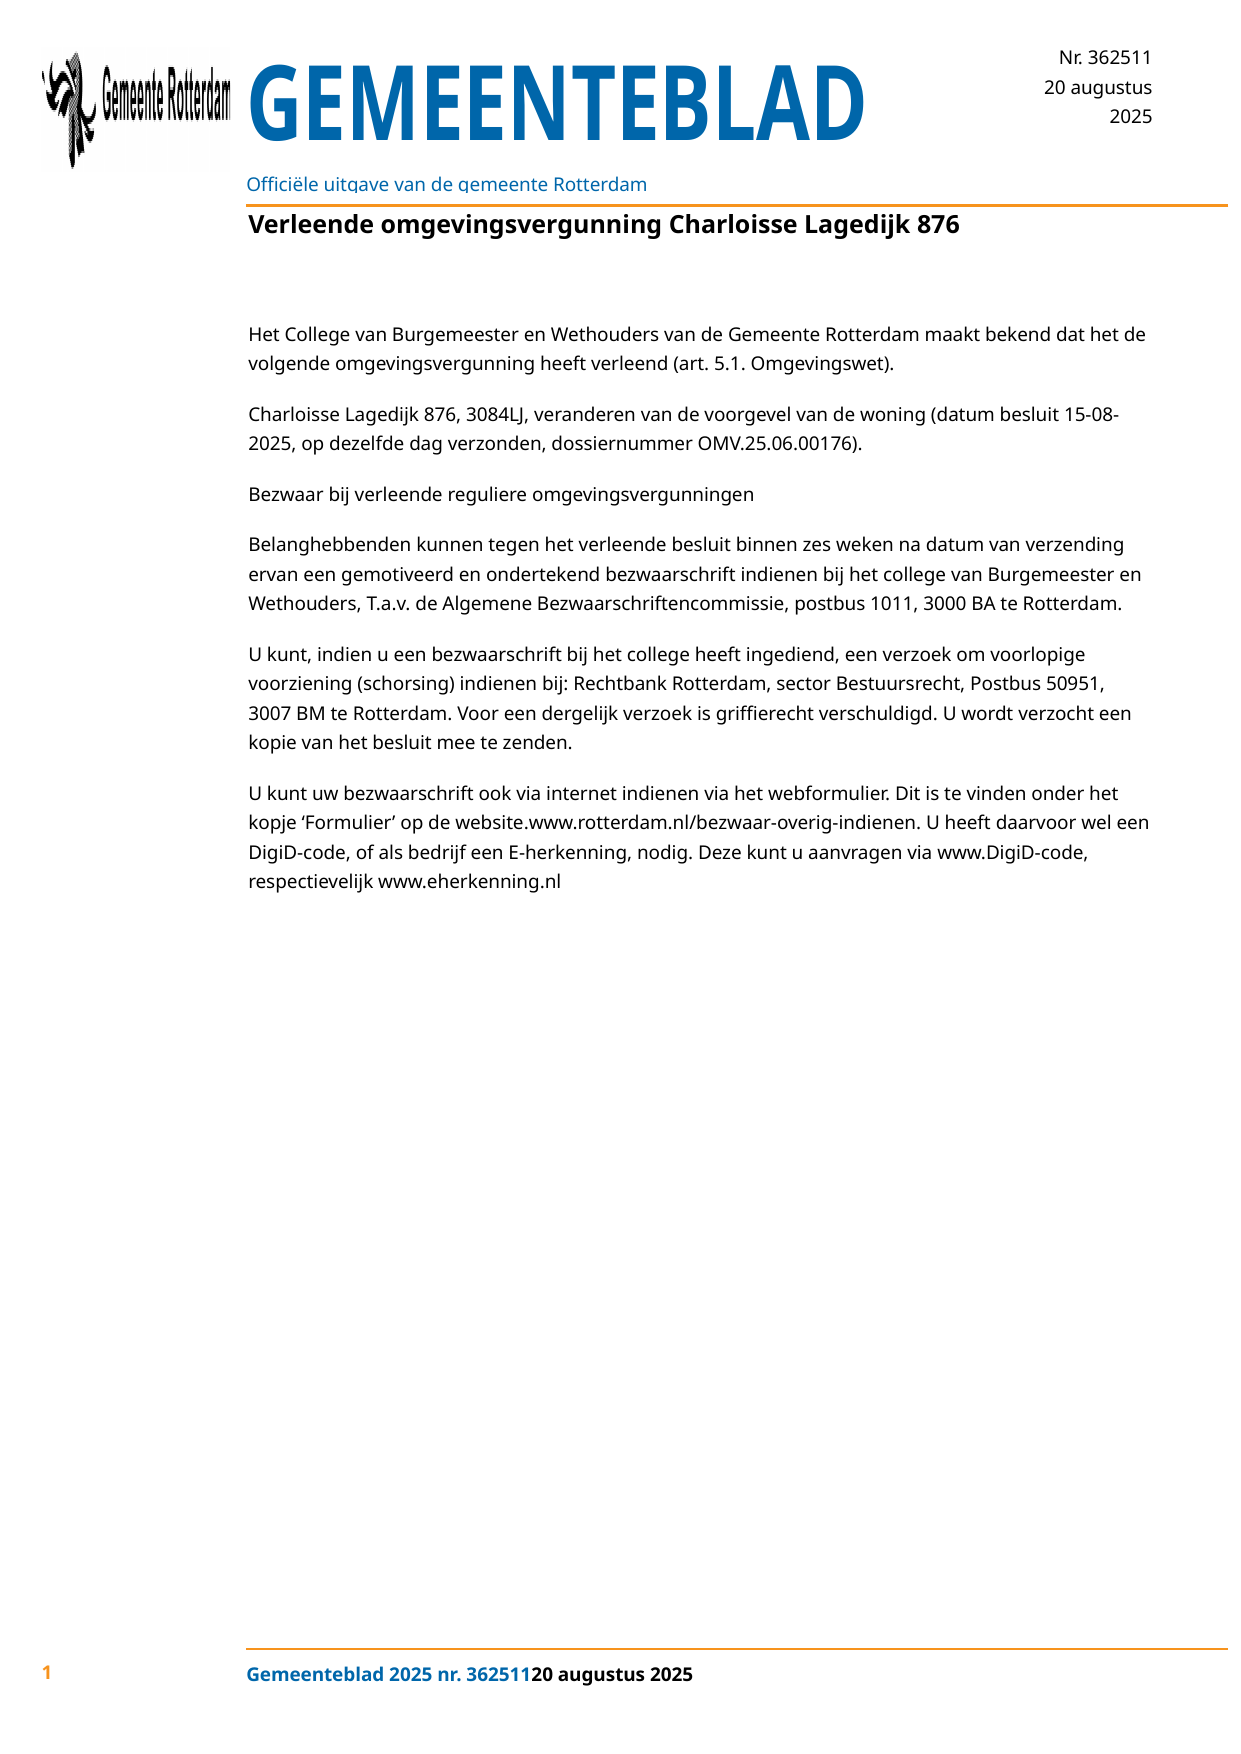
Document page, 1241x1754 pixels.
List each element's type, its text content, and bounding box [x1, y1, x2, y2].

text Bezwaar bij verleende reguliere omgevingsvergunningen [248, 481, 1152, 506]
text U kunt, indien u een bezwaarschrift bij het college heeft ingediend, een verzoek om voorlopige voorziening (schorsing) indienen bij: Rechtbank Rotterdam, sector Bestuursrecht, Postbus 50951, 3007 BM te Rotterdam. Voor een dergelijk verzoek is griffierecht verschuldigd. U wordt verzocht een kopie van het besluit mee te zenden. [248, 641, 1152, 755]
text U kunt uw bezwaarschrift ook via internet indienen via het webformulier. Dit is te vinden onder het kopje ‘Formulier’ op de website.www.rotterdam.nl/bezwaar-overig-indienen. U heeft daarvoor wel een DigiD-code, of als bedrijf een E-herkenning, nodig. Deze kunt u aanvragen via www.DigiD-code, respectievelijk www.eherkenning.nl [248, 780, 1152, 894]
text Het College van Burgemeester en Wethouders van de Gemeente Rotterdam maakt bekend dat het de volgende omgevingsvergunning heeft verleend (art. 5.1. Omgevingswet). [248, 321, 1152, 376]
text Verleende omgevingsvergunning Charloisse Lagedijk 876 [248, 207, 1152, 241]
text Belanghebbenden kunnen tegen het verleende besluit binnen zes weken na datum van verzending ervan een gemotiveerd en ondertekend bezwaarschrift indienen bij het college van Burgemeester en Wethouders, T.a.v. de Algemene Bezwaarschriftencommissie, postbus 1011, 3000 BA te Rotterdam. [248, 531, 1152, 616]
text Charloisse Lagedijk 876, 3084LJ, veranderen van de voorgevel van de woning (datum besluit 15-08-2025, op dezelfde dag verzonden, dossiernummer OMV.25.06.00176). [248, 401, 1152, 456]
picture [41, 47, 231, 172]
